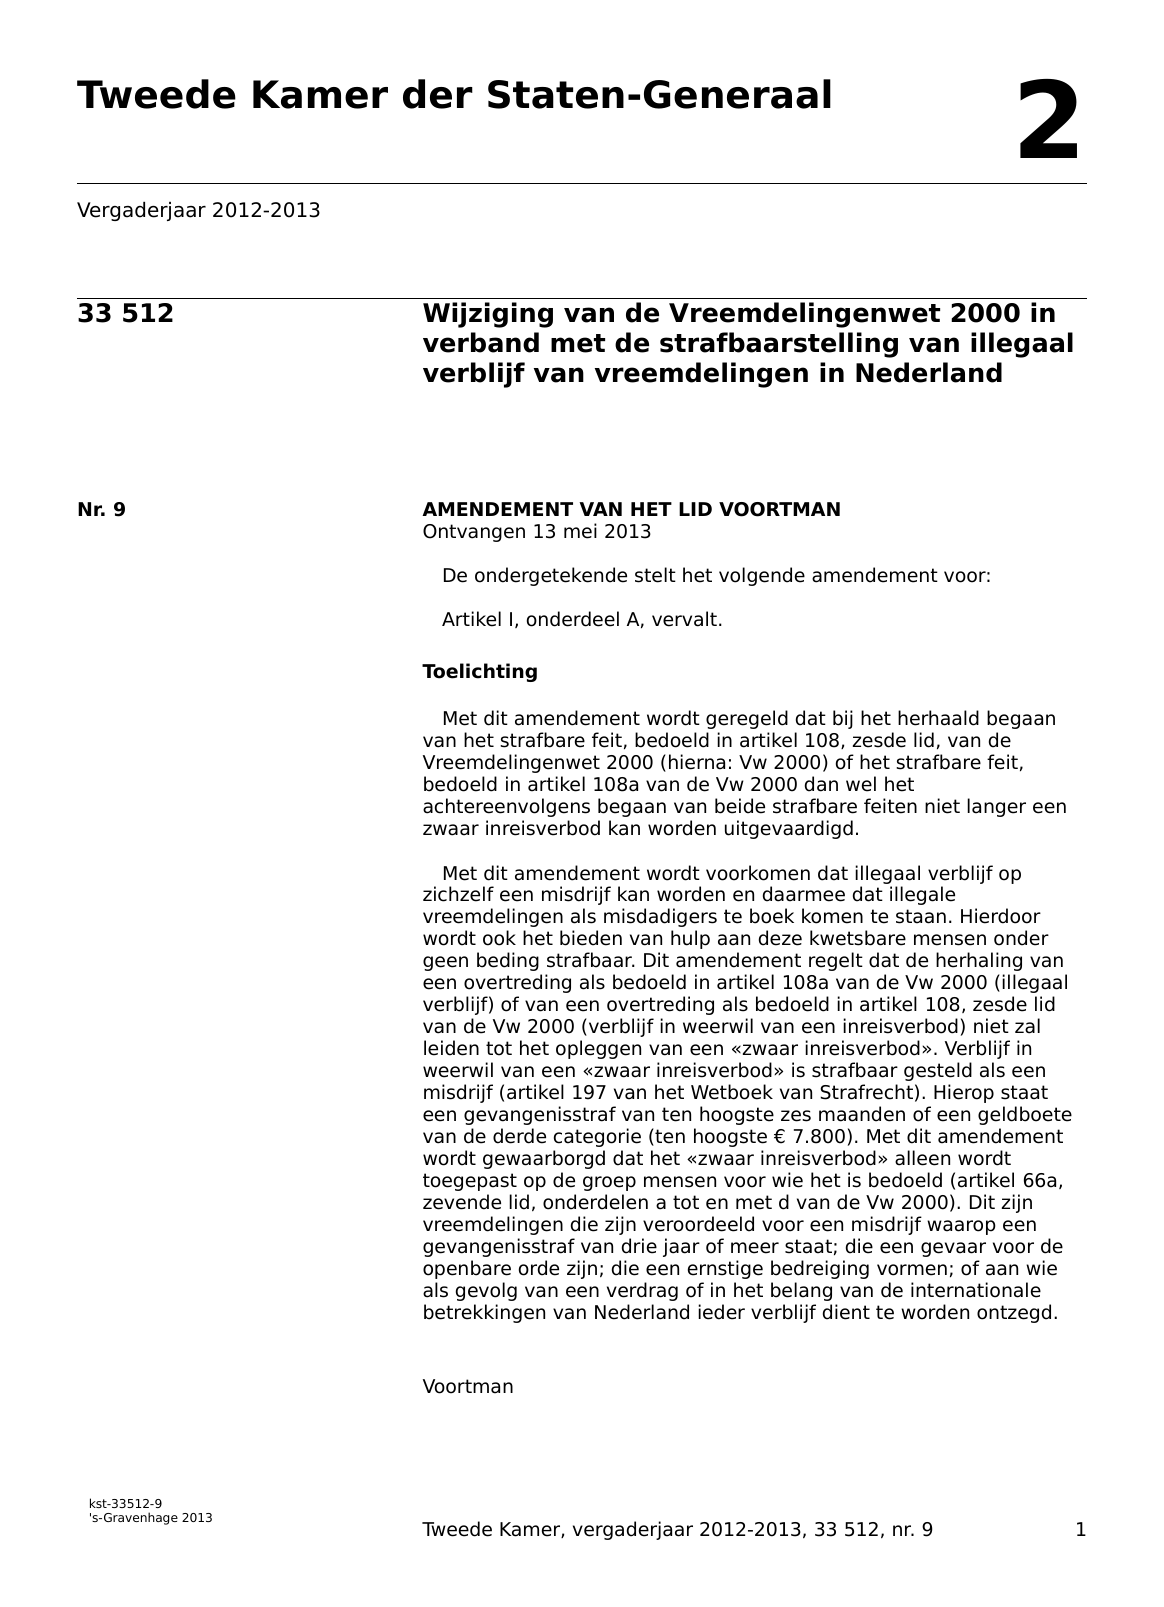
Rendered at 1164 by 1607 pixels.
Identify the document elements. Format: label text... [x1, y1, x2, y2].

text Ontvangen 13 mei 2013 [422, 521, 1087, 543]
subtitle Toelichting [422, 661, 1087, 683]
text 's-Gravenhage 2013 [88, 1511, 323, 1525]
text De ondergetekende stelt het volgende amendement voor: [422, 565, 1087, 587]
subtitle 33 512 Wijziging van de Vreemdelingenwet 2000 in verband met de strafbaarstelling van illegaal verblijf van vreemdelingen in Nederland [77, 299, 1087, 388]
text kst-33512-9 [88, 1497, 323, 1511]
table_cell Vergaderjaar 2012-2013 [77, 184, 1087, 298]
text Met dit amendement wordt voorkomen dat illegaal verblijf op zichzelf een misdrijf kan worden en daarmee dat illegale vreemdelingen als misdadigers te boek komen te staan. Hierdoor wordt ook het bieden van hulp aan deze kwetsbare mensen onder geen beding strafbaar. Dit amendement regelt dat de herhaling van een overtreding als bedoeld in artikel 108a van de Vw 2000 (illegaal verblijf) of van een overtreding als bedoeld in artikel 108, zesde lid van de Vw 2000 (verblijf in weerwil van een inreisverbod) niet zal leiden tot het opleggen van een «zwaar inreisverbod». Verblijf in weerwil van een «zwaar inreisverbod» is strafbaar gesteld als een misdrijf (artikel 197 van het Wetboek van Strafrecht). Hierop staat een gevangenisstraf van ten hoogste zes maanden of een geldboete van de derde categorie (ten hoogste € 7.800). Met dit amendement wordt gewaarborgd dat het «zwaar inreisverbod» alleen wordt toegepast op de groep mensen voor wie het is bedoeld (artikel 66a, zevende lid, onderdelen a tot en met d van de Vw 2000). Dit zijn vreemdelingen die zijn veroordeeld voor een misdrijf waarop een gevangenisstraf van drie jaar of meer staat; die een gevaar voor de openbare orde zijn; die een ernstige bedreiging vormen; of aan wie als gevolg van een verdrag of in het belang van de internationale betrekkingen van Nederland ieder verblijf dient te worden ontzegd. [422, 862, 1087, 1324]
text Met dit amendement wordt geregeld dat bij het herhaald begaan van het strafbare feit, bedoeld in artikel 108, zesde lid, van de Vreemdelingenwet 2000 (hierna: Vw 2000) of het strafbare feit, bedoeld in artikel 108a van de Vw 2000 dan wel het achtereenvolgens begaan van beide strafbare feiten niet langer een zwaar inreisverbod kan worden uitgevaardigd. [422, 708, 1087, 840]
table_header 2 [886, 59, 1087, 183]
table_header Tweede Kamer der Staten-Generaal [77, 59, 886, 183]
subtitle Nr. 9 AMENDEMENT VAN HET LID VOORTMAN [77, 499, 1087, 521]
text Artikel I, onderdeel A, vervalt. [422, 609, 1087, 631]
text Voortman [422, 1354, 1087, 1398]
